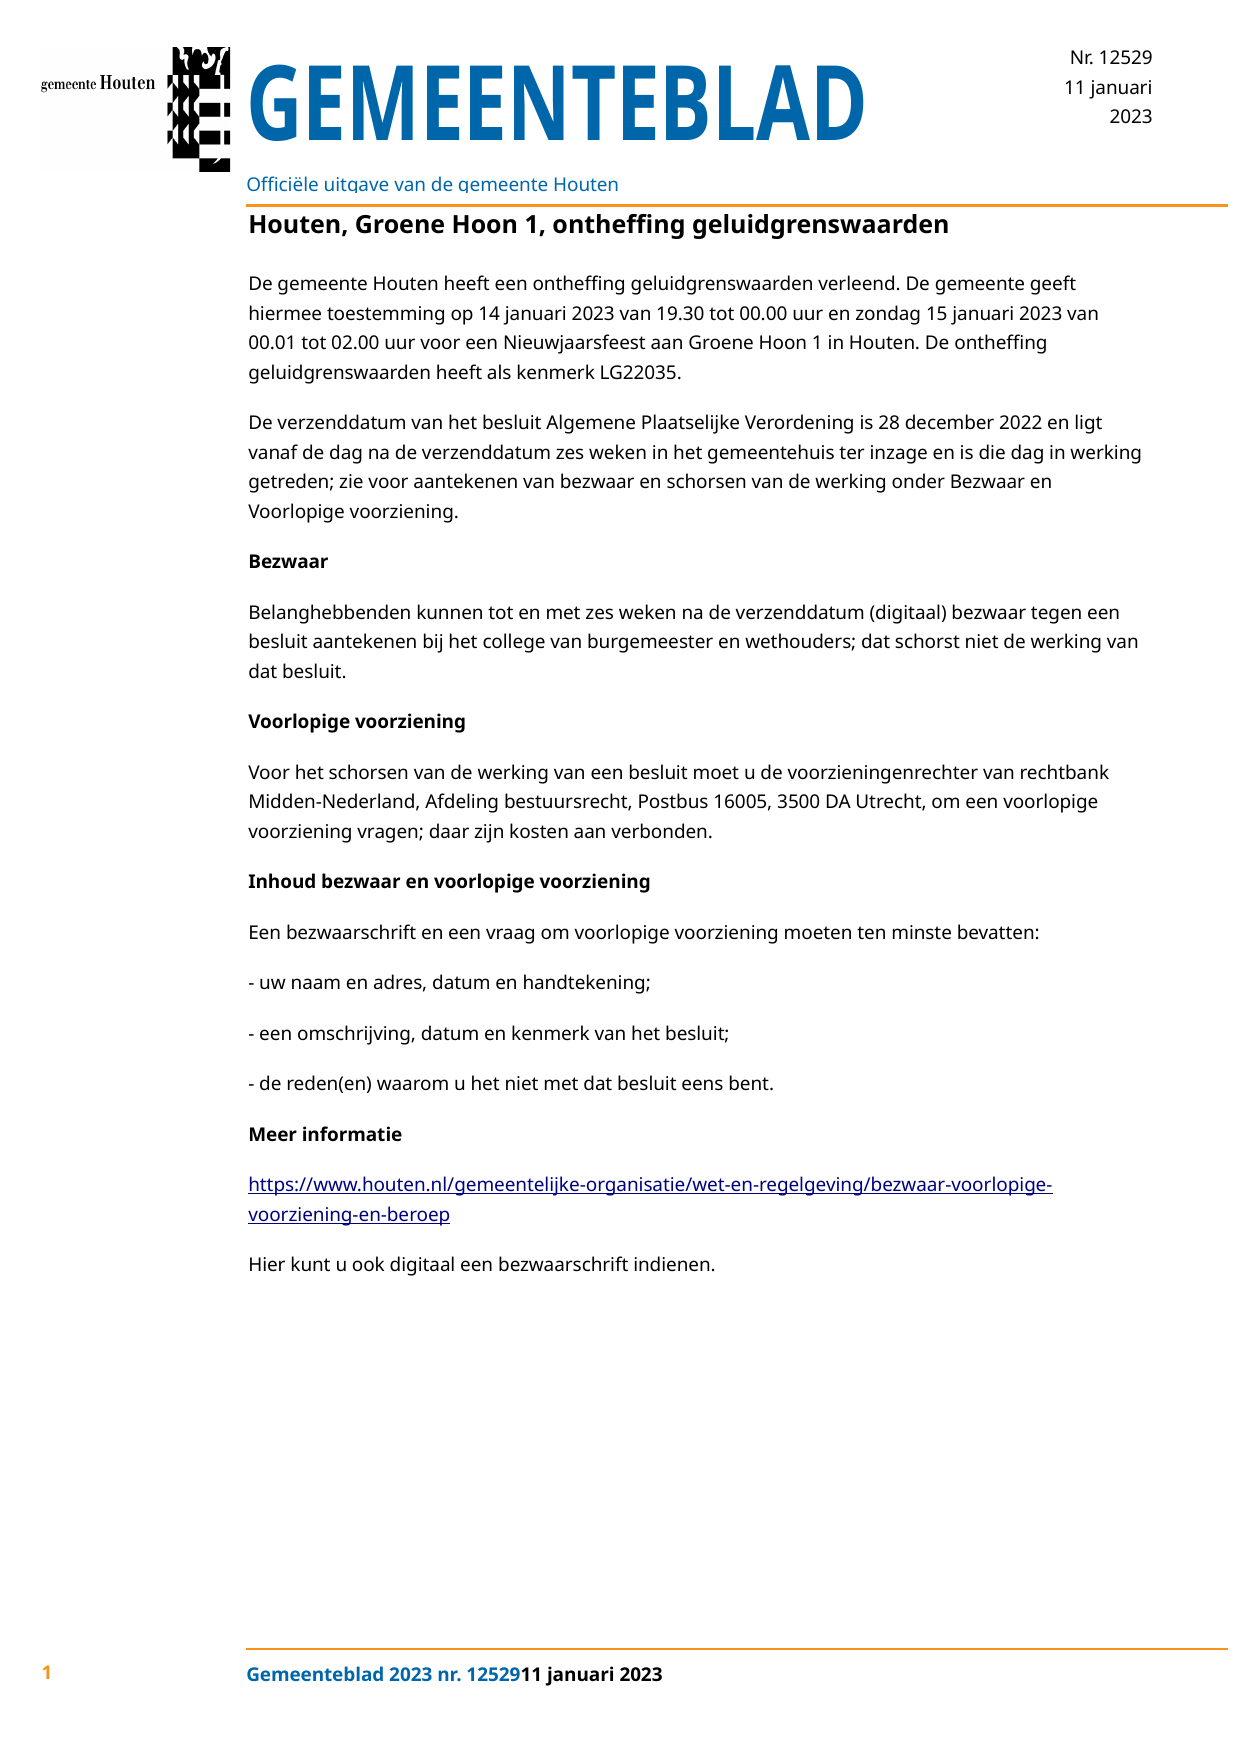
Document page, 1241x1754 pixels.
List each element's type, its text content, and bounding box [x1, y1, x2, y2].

picture [41, 47, 231, 172]
text Voor het schorsen van de werking van een besluit moet u de voorzieningenrechter van rechtbank Midden-Nederland, Afdeling bestuursrecht, Postbus 16005, 3500 DA Utrecht, om een voorlopige voorziening vragen; daar zijn kosten aan verbonden. [248, 759, 1152, 844]
text https://www.houten.nl/gemeentelijke-organisatie/wet-en-regelgeving/bezwaar-voorlopige-voorziening-en-beroep [248, 1171, 1152, 1226]
text De gemeente Houten heeft een ontheffing geluidgrenswaarden verleend. De gemeente geeft hiermee toestemming op 14 januari 2023 van 19.30 tot 00.00 uur en zondag 15 januari 2023 van 00.01 tot 02.00 uur voor een Nieuwjaarsfeest aan Groene Hoon 1 in Houten. De ontheffing geluidgrenswaarden heeft als kenmerk LG22035. [248, 270, 1152, 385]
text Een bezwaarschrift en een vraag om voorlopige voorziening moeten ten minste bevatten: [248, 919, 1152, 945]
text Inhoud bezwaar en voorlopige voorziening [248, 869, 1152, 894]
text De verzenddatum van het besluit Algemene Plaatselijke Verordening is 28 december 2022 en ligt vanaf de dag na de verzenddatum zes weken in het gemeentehuis ter inzage en is die dag in werking getreden; zie voor aantekenen van bezwaar en schorsen van de werking onder Bezwaar en Voorlopige voorziening. [248, 409, 1152, 524]
text Meer informatie [248, 1121, 1152, 1146]
text Voorlopige voorziening [248, 709, 1152, 734]
text Houten, Groene Hoon 1, ontheffing geluidgrenswaarden [248, 207, 1152, 241]
text - uw naam en adres, datum en handtekening; [248, 969, 1152, 995]
text Hier kunt u ook digitaal een bezwaarschrift indienen. [248, 1251, 1152, 1277]
text Bezwaar [248, 549, 1152, 574]
text - de reden(en) waarom u het niet met dat besluit eens bent. [248, 1070, 1152, 1096]
text Belanghebbenden kunnen tot en met zes weken na de verzenddatum (digitaal) bezwaar tegen een besluit aantekenen bij het college van burgemeester en wethouders; dat schorst niet de werking van dat besluit. [248, 599, 1152, 684]
text - een omschrijving, datum en kenmerk van het besluit; [248, 1020, 1152, 1046]
